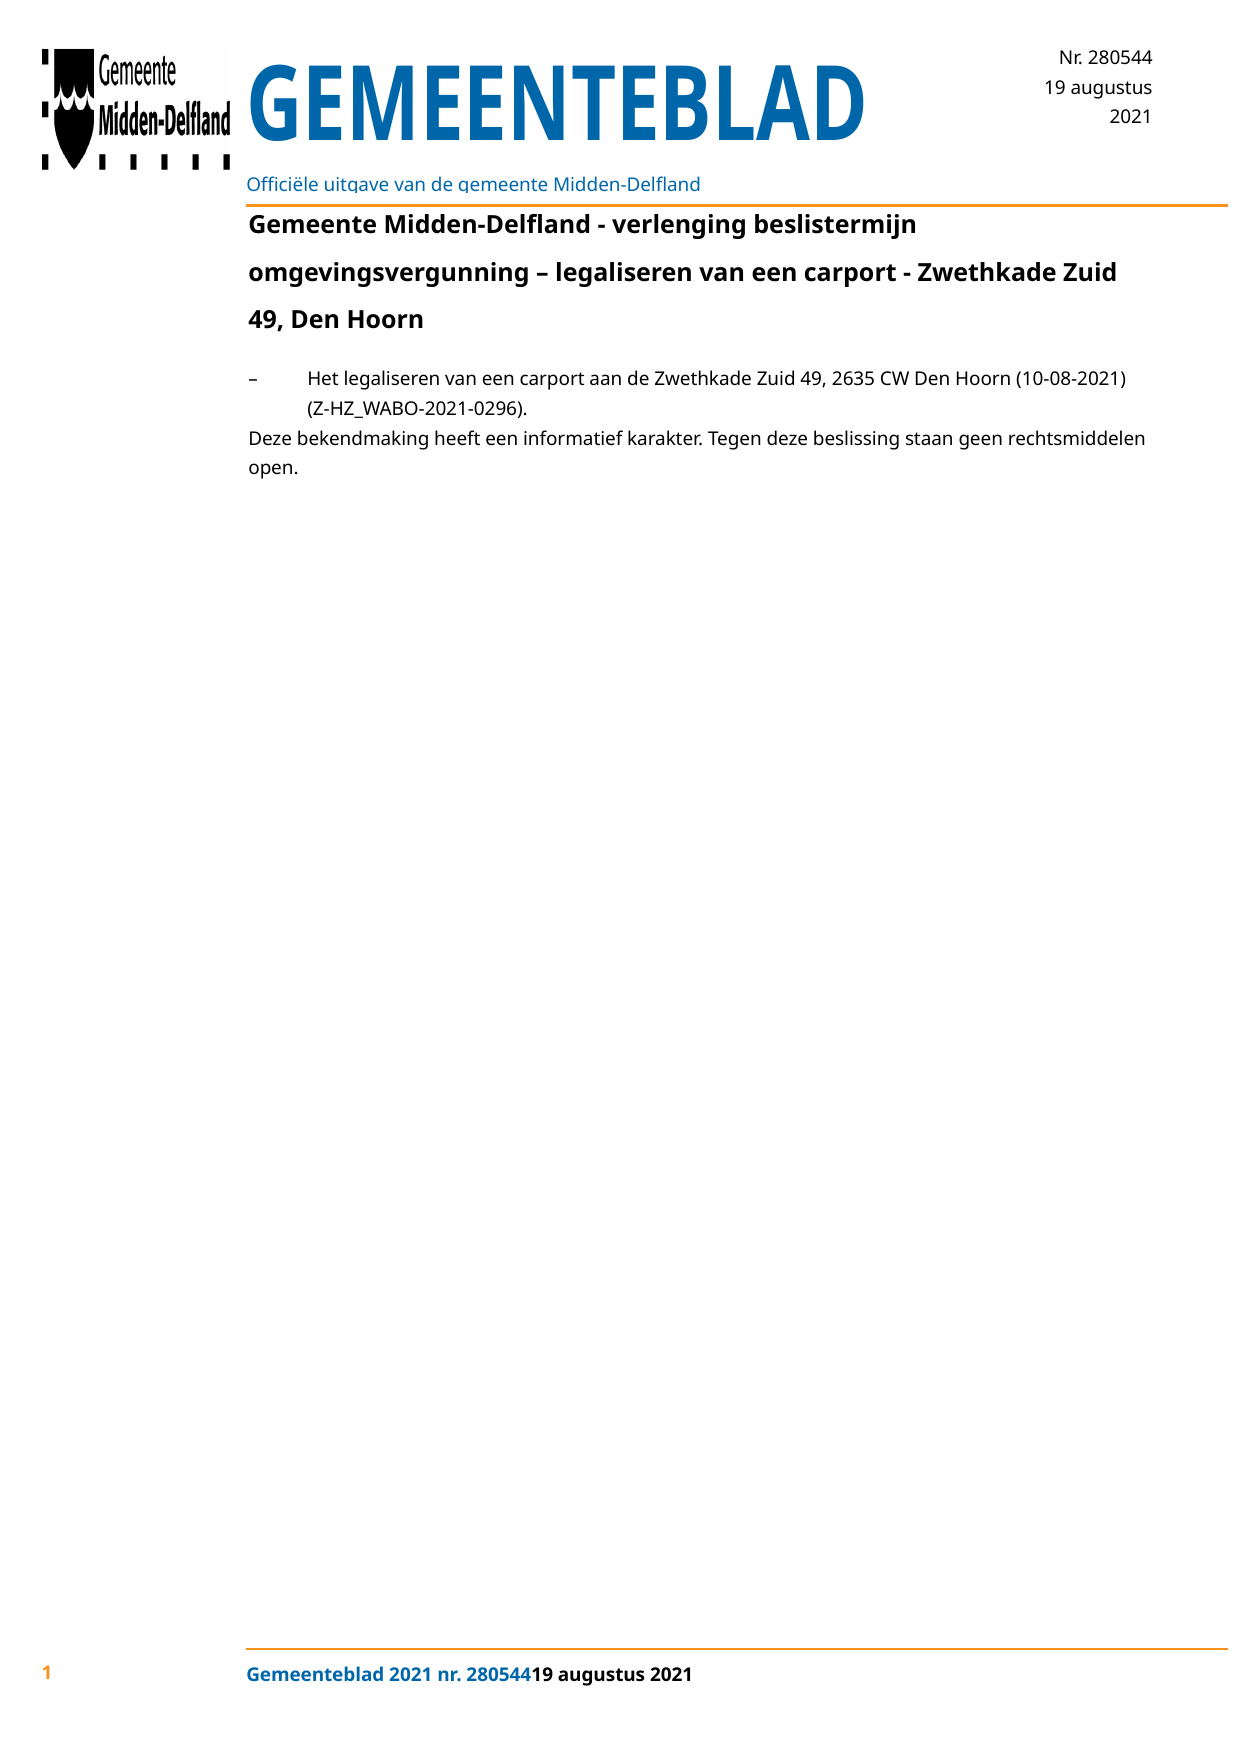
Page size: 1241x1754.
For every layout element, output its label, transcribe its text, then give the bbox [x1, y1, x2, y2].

text Deze bekendmaking heeft een informatief karakter. Tegen deze beslissing staan geen rechtsmiddelen open. [248, 425, 1152, 480]
list Het legaliseren van een carport aan de Zwethkade Zuid 49, 2635 CW Den Hoorn (10-08-2021) (Z-HZ_WABO-2021-0296). [248, 366, 1152, 421]
picture [41, 47, 231, 172]
text Gemeente Midden-Delfland - verlenging beslistermijn omgevingsvergunning – legaliseren van een carport - Zwethkade Zuid 49, Den Hoorn [248, 207, 1152, 336]
